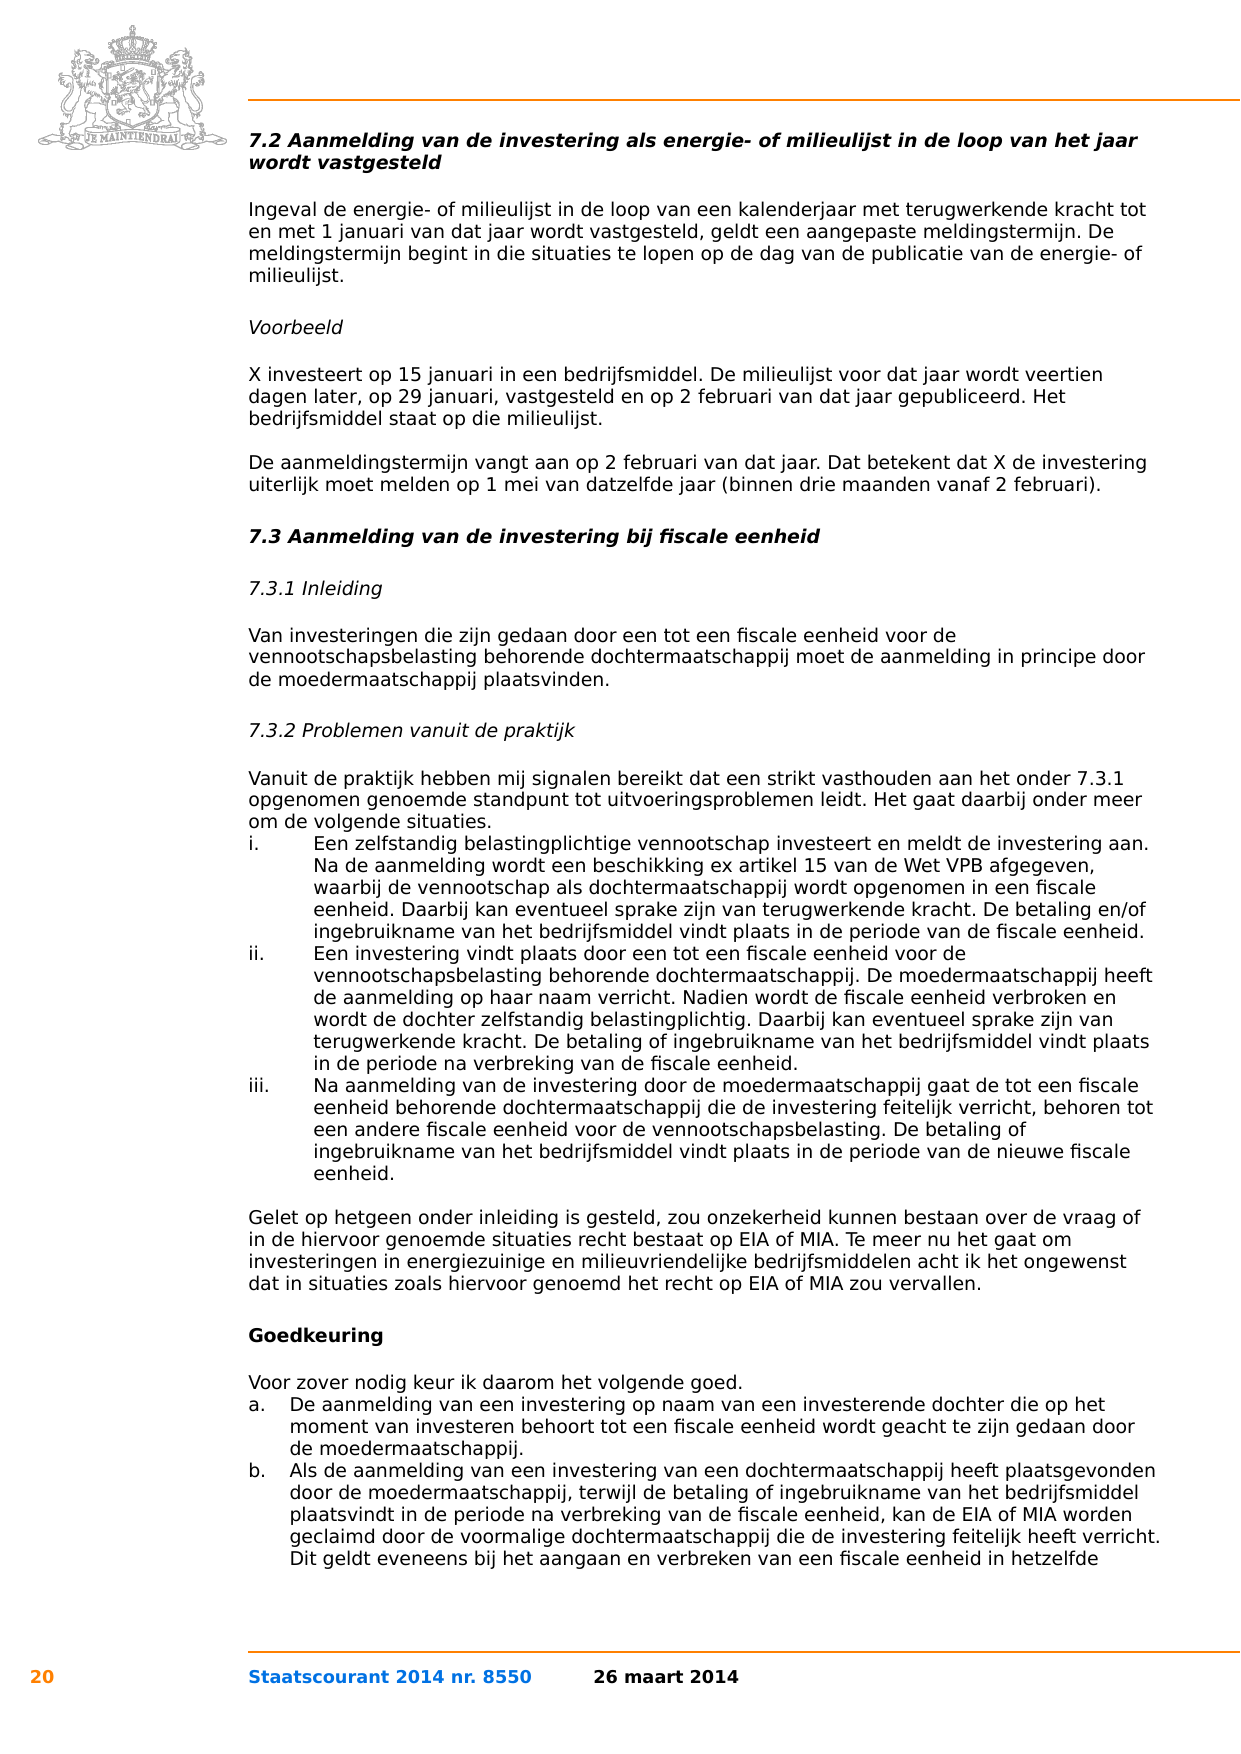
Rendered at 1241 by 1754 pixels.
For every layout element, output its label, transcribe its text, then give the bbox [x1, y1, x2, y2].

subtitle 7.3.2 Problemen vanuit de praktijk [248, 720, 1163, 742]
subtitle Voorbeeld [248, 317, 1163, 339]
text De aanmeldingstermijn vangt aan op 2 februari van dat jaar. Dat betekent dat X de investering uiterlijk moet melden op 1 mei van datzelfde jaar (binnen drie maanden vanaf 2 februari). [248, 452, 1163, 496]
subtitle 7.2 Aanmelding van de investering als energie- of milieulijst in de loop van het jaar wordt vastgesteld [248, 130, 1163, 174]
text Voor zover nodig keur ik daarom het volgende goed. [248, 1372, 1163, 1394]
subtitle Goedkeuring [248, 1325, 1163, 1347]
text ii. Een investering vindt plaats door een tot een fiscale eenheid voor de vennootschapsbelasting behorende dochtermaatschappij. De moedermaatschappij heeft de aanmelding op haar naam verricht. Nadien wordt de fiscale eenheid verbroken en wordt de dochter zelfstandig belastingplichtig. Daarbij kan eventueel sprake zijn van terugwerkende kracht. De betaling of ingebruikname van het bedrijfsmiddel vindt plaats in de periode na verbreking van de fiscale eenheid. [248, 943, 1163, 1075]
text Gelet op hetgeen onder inleiding is gesteld, zou onzekerheid kunnen bestaan over de vraag of in de hiervoor genoemde situaties recht bestaat op EIA of MIA. Te meer nu het gaat om investeringen in energiezuinige en milieuvriendelijke bedrijfsmiddelen acht ik het ongewenst dat in situaties zoals hiervoor genoemd het recht op EIA of MIA zou vervallen. [248, 1207, 1163, 1295]
text iii. Na aanmelding van de investering door de moedermaatschappij gaat de tot een fiscale eenheid behorende dochtermaatschappij die de investering feitelijk verricht, behoren tot een andere fiscale eenheid voor de vennootschapsbelasting. De betaling of ingebruikname van het bedrijfsmiddel vindt plaats in de periode van de nieuwe fiscale eenheid. [248, 1075, 1163, 1185]
subtitle 7.3.1 Inleiding [248, 577, 1163, 599]
subtitle 7.3 Aanmelding van de investering bij fiscale eenheid [248, 526, 1163, 547]
text b. Als de aanmelding van een investering van een dochtermaatschappij heeft plaatsgevonden door de moedermaatschappij, terwijl de betaling of ingebruikname van het bedrijfsmiddel plaatsvindt in de periode na verbreking van de fiscale eenheid, kan de EIA of MIA worden geclaimd door de voormalige dochtermaatschappij die de investering feitelijk heeft verricht. Dit geldt eveneens bij het aangaan en verbreken van een fiscale eenheid in hetzelfde [248, 1460, 1163, 1569]
text Ingeval de energie- of milieulijst in de loop van een kalenderjaar met terugwerkende kracht tot en met 1 januari van dat jaar wordt vastgesteld, geldt een aangepaste meldingstermijn. De meldingstermijn begint in die situaties te lopen op de dag van de publicatie van de energie- of milieulijst. [248, 199, 1163, 287]
text Vanuit de praktijk hebben mij signalen bereikt dat een strikt vasthouden aan het onder 7.3.1 opgenomen genoemde standpunt tot uitvoeringsproblemen leidt. Het gaat daarbij onder meer om de volgende situaties. [248, 767, 1163, 833]
text X investeert op 15 januari in een bedrijfsmiddel. De milieulijst voor dat jaar wordt veertien dagen later, op 29 januari, vastgesteld en op 2 februari van dat jaar gepubliceerd. Het bedrijfsmiddel staat op die milieulijst. [248, 364, 1163, 430]
text i. Een zelfstandig belastingplichtige vennootschap investeert en meldt de investering aan. Na de aanmelding wordt een beschikking ex artikel 15 van de Wet VPB afgegeven, waarbij de vennootschap als dochtermaatschappij wordt opgenomen in een fiscale eenheid. Daarbij kan eventueel sprake zijn van terugwerkende kracht. De betaling en/of ingebruikname van het bedrijfsmiddel vindt plaats in de periode van de fiscale eenheid. [248, 833, 1163, 943]
text Van investeringen die zijn gedaan door een tot een fiscale eenheid voor de vennootschapsbelasting behorende dochtermaatschappij moet de aanmelding in principe door de moedermaatschappij plaatsvinden. [248, 624, 1163, 690]
text a. De aanmelding van een investering op naam van een investerende dochter die op het moment van investeren behoort tot een fiscale eenheid wordt geacht te zijn gedaan door de moedermaatschappij. [248, 1394, 1163, 1460]
picture [38, 25, 227, 150]
